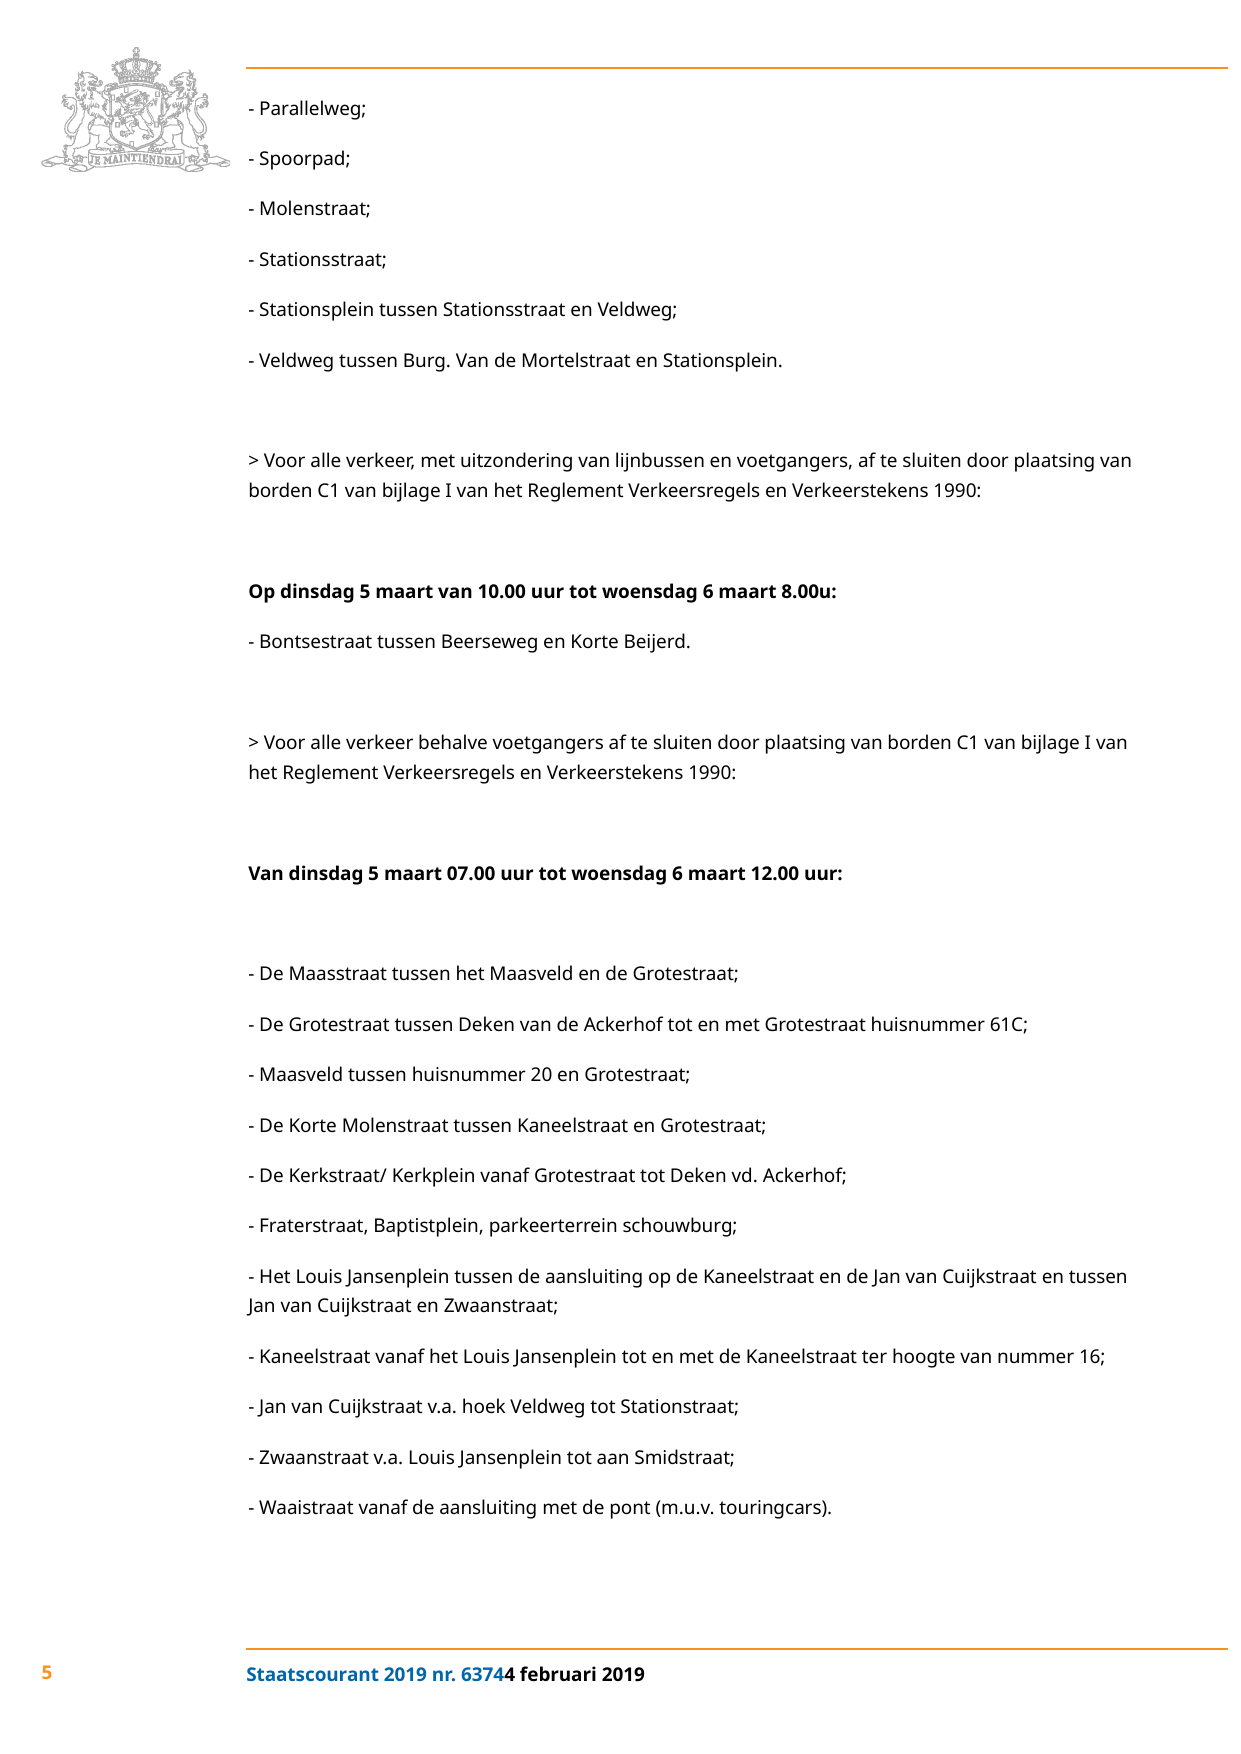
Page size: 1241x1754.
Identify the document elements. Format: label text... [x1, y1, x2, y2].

text Op dinsdag 5 maart van 10.00 uur tot woensdag 6 maart 8.00u: [248, 578, 1152, 604]
text - Waaistraat vanaf de aansluiting met de pont (m.u.v. touringcars). [248, 1494, 1152, 1520]
text - Veldweg tussen Burg. Van de Mortelstraat en Stationsplein. [248, 347, 1152, 373]
text - Fraterstraat, Baptistplein, parkeerterrein schouwburg; [248, 1213, 1152, 1238]
text - Kaneelstraat vanaf het Louis Jansenplein tot en met de Kaneelstraat ter hoogte van nummer 16; [248, 1343, 1152, 1369]
text - Jan van Cuijkstraat v.a. hoek Veldweg tot Stationstraat; [248, 1393, 1152, 1419]
text - Molenstraat; [248, 196, 1152, 221]
picture [41, 47, 231, 172]
text - Maasveld tussen huisnummer 20 en Grotestraat; [248, 1061, 1152, 1087]
text - Parallelweg; [248, 95, 1152, 121]
text - Het Louis Jansenplein tussen de aansluiting op de Kaneelstraat en de Jan van Cuijkstraat en tussen Jan van Cuijkstraat en Zwaanstraat; [248, 1263, 1152, 1318]
text - De Korte Molenstraat tussen Kaneelstraat en Grotestraat; [248, 1112, 1152, 1138]
text > Voor alle verkeer, met uitzondering van lijnbussen en voetgangers, af te sluiten door plaatsing van borden C1 van bijlage I van het Reglement Verkeersregels en Verkeerstekens 1990: [248, 448, 1152, 503]
text - Stationsstraat; [248, 246, 1152, 272]
text > Voor alle verkeer behalve voetgangers af te sluiten door plaatsing van borden C1 van bijlage I van het Reglement Verkeersregels en Verkeerstekens 1990: [248, 729, 1152, 785]
text - Spoorpad; [248, 145, 1152, 171]
text - De Grotestraat tussen Deken van de Ackerhof tot en met Grotestraat huisnummer 61C; [248, 1011, 1152, 1037]
text - Stationsplein tussen Stationsstraat en Veldweg; [248, 296, 1152, 322]
text - De Kerkstraat/ Kerkplein vanaf Grotestraat tot Deken vd. Ackerhof; [248, 1162, 1152, 1188]
text Van dinsdag 5 maart 07.00 uur tot woensdag 6 maart 12.00 uur: [248, 860, 1152, 886]
text - Zwaanstraat v.a. Louis Jansenplein tot aan Smidstraat; [248, 1444, 1152, 1470]
text - Bontsestraat tussen Beerseweg en Korte Beijerd. [248, 628, 1152, 654]
text - De Maasstraat tussen het Maasveld en de Grotestraat; [248, 961, 1152, 986]
